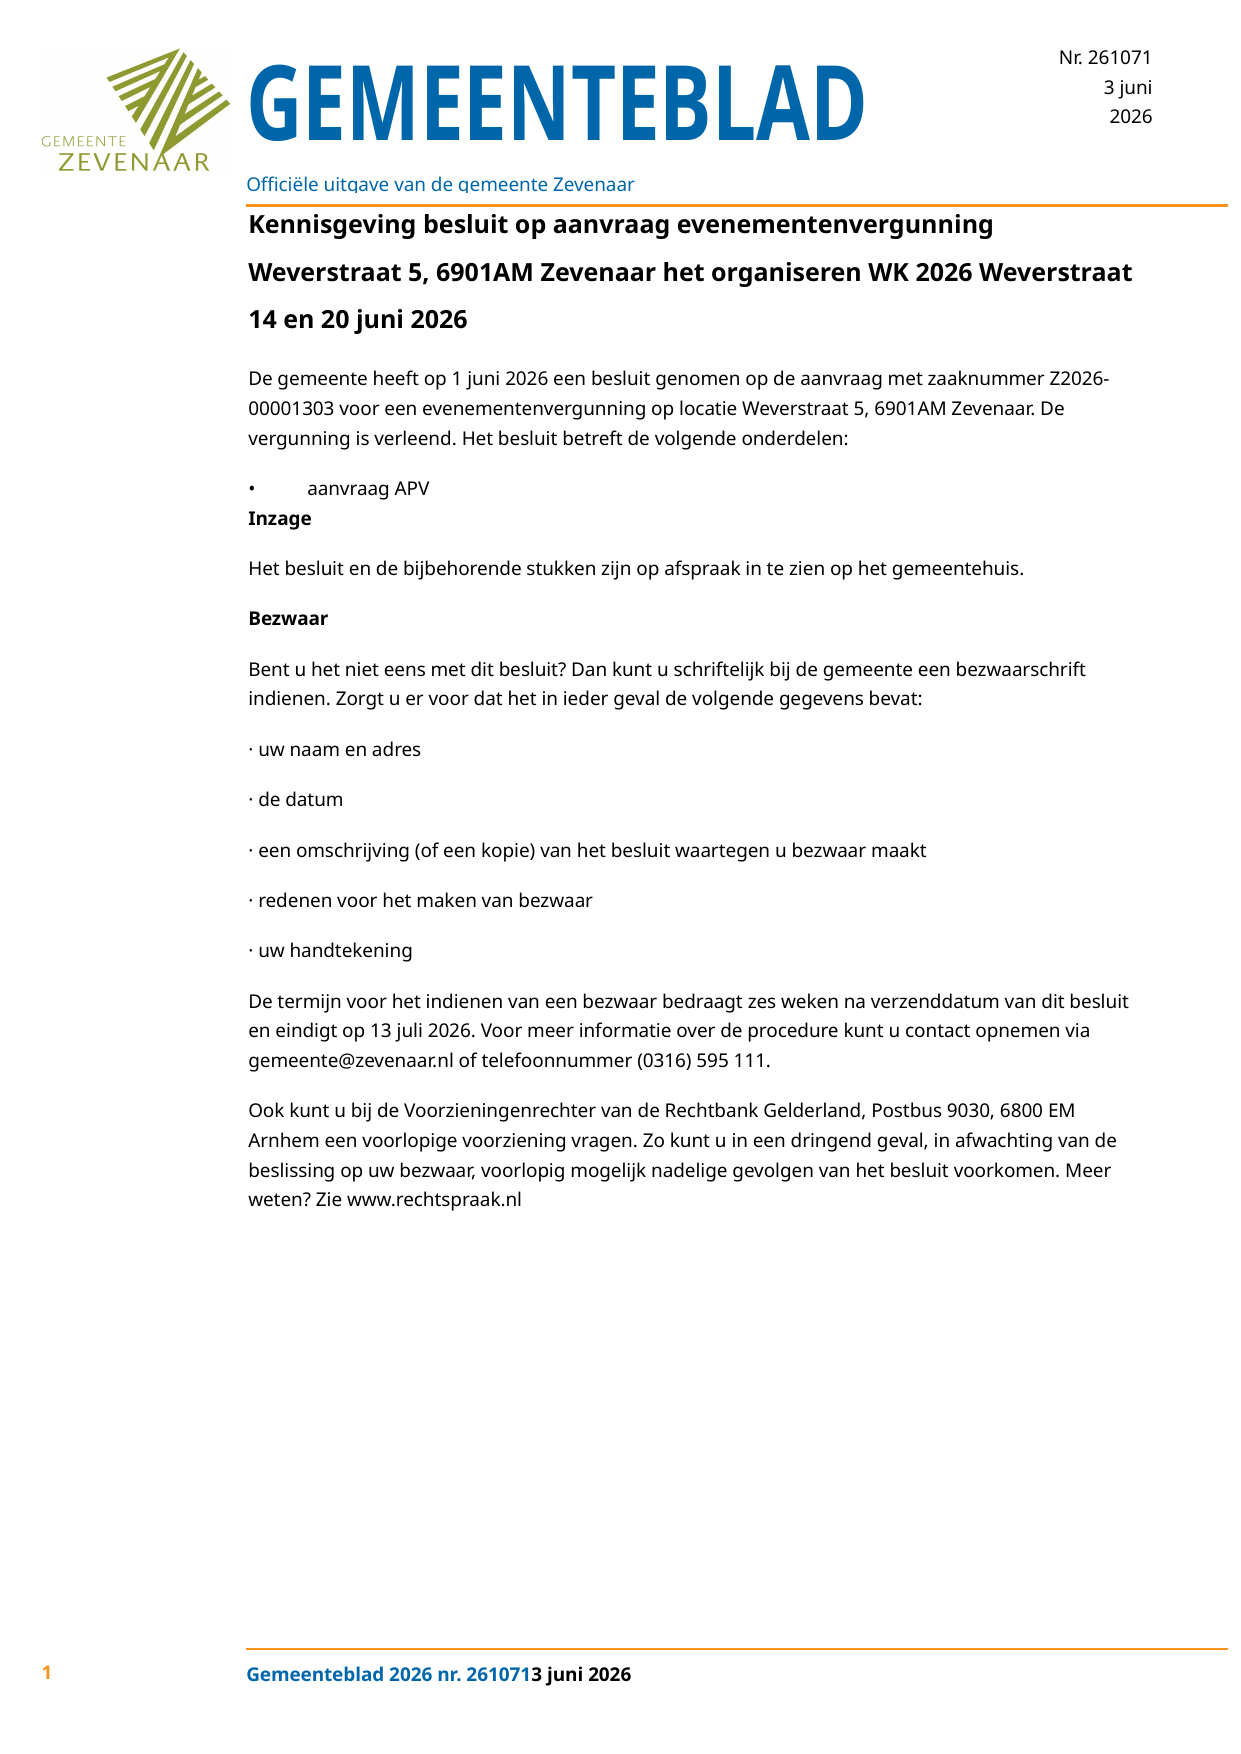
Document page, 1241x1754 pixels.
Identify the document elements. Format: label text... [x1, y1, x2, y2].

text · redenen voor het maken van bezwaar [248, 887, 1152, 913]
text De termijn voor het indienen van een bezwaar bedraagt zes weken na verzenddatum van dit besluit en eindigt op 13 juli 2026. Voor meer informatie over de procedure kunt u contact opnemen via gemeente@zevenaar.nl of telefoonnummer (0316) 595 111. [248, 988, 1152, 1073]
text · de datum [248, 786, 1152, 812]
list aanvraag APV [248, 475, 1152, 501]
picture [41, 47, 231, 172]
text Ook kunt u bij de Voorzieningenrechter van de Rechtbank Gelderland, Postbus 9030, 6800 EM Arnhem een voorlopige voorziening vragen. Zo kunt u in een dringend geval, in afwachting van de beslissing op uw bezwaar, voorlopig mogelijk nadelige gevolgen van het besluit voorkomen. Meer weten? Zie www.rechtspraak.nl [248, 1098, 1152, 1212]
text Kennisgeving besluit op aanvraag evenementenvergunning Weverstraat 5, 6901AM Zevenaar het organiseren WK 2026 Weverstraat 14 en 20 juni 2026 [248, 207, 1152, 336]
text De gemeente heeft op 1 juni 2026 een besluit genomen op de aanvraag met zaaknummer Z2026-00001303 voor een evenementenvergunning op locatie Weverstraat 5, 6901AM Zevenaar. De vergunning is verleend. Het besluit betreft de volgende onderdelen: [248, 366, 1152, 450]
text Bezwaar [248, 606, 1152, 631]
text · uw naam en adres [248, 736, 1152, 762]
text Bent u het niet eens met dit besluit? Dan kunt u schriftelijk bij de gemeente een bezwaarschrift indienen. Zorgt u er voor dat het in ieder geval de volgende gegevens bevat: [248, 656, 1152, 711]
text Het besluit en de bijbehorende stukken zijn op afspraak in te zien op het gemeentehuis. [248, 555, 1152, 581]
text Inzage [248, 505, 1152, 530]
text · een omschrijving (of een kopie) van het besluit waartegen u bezwaar maakt [248, 837, 1152, 862]
text · uw handtekening [248, 938, 1152, 963]
